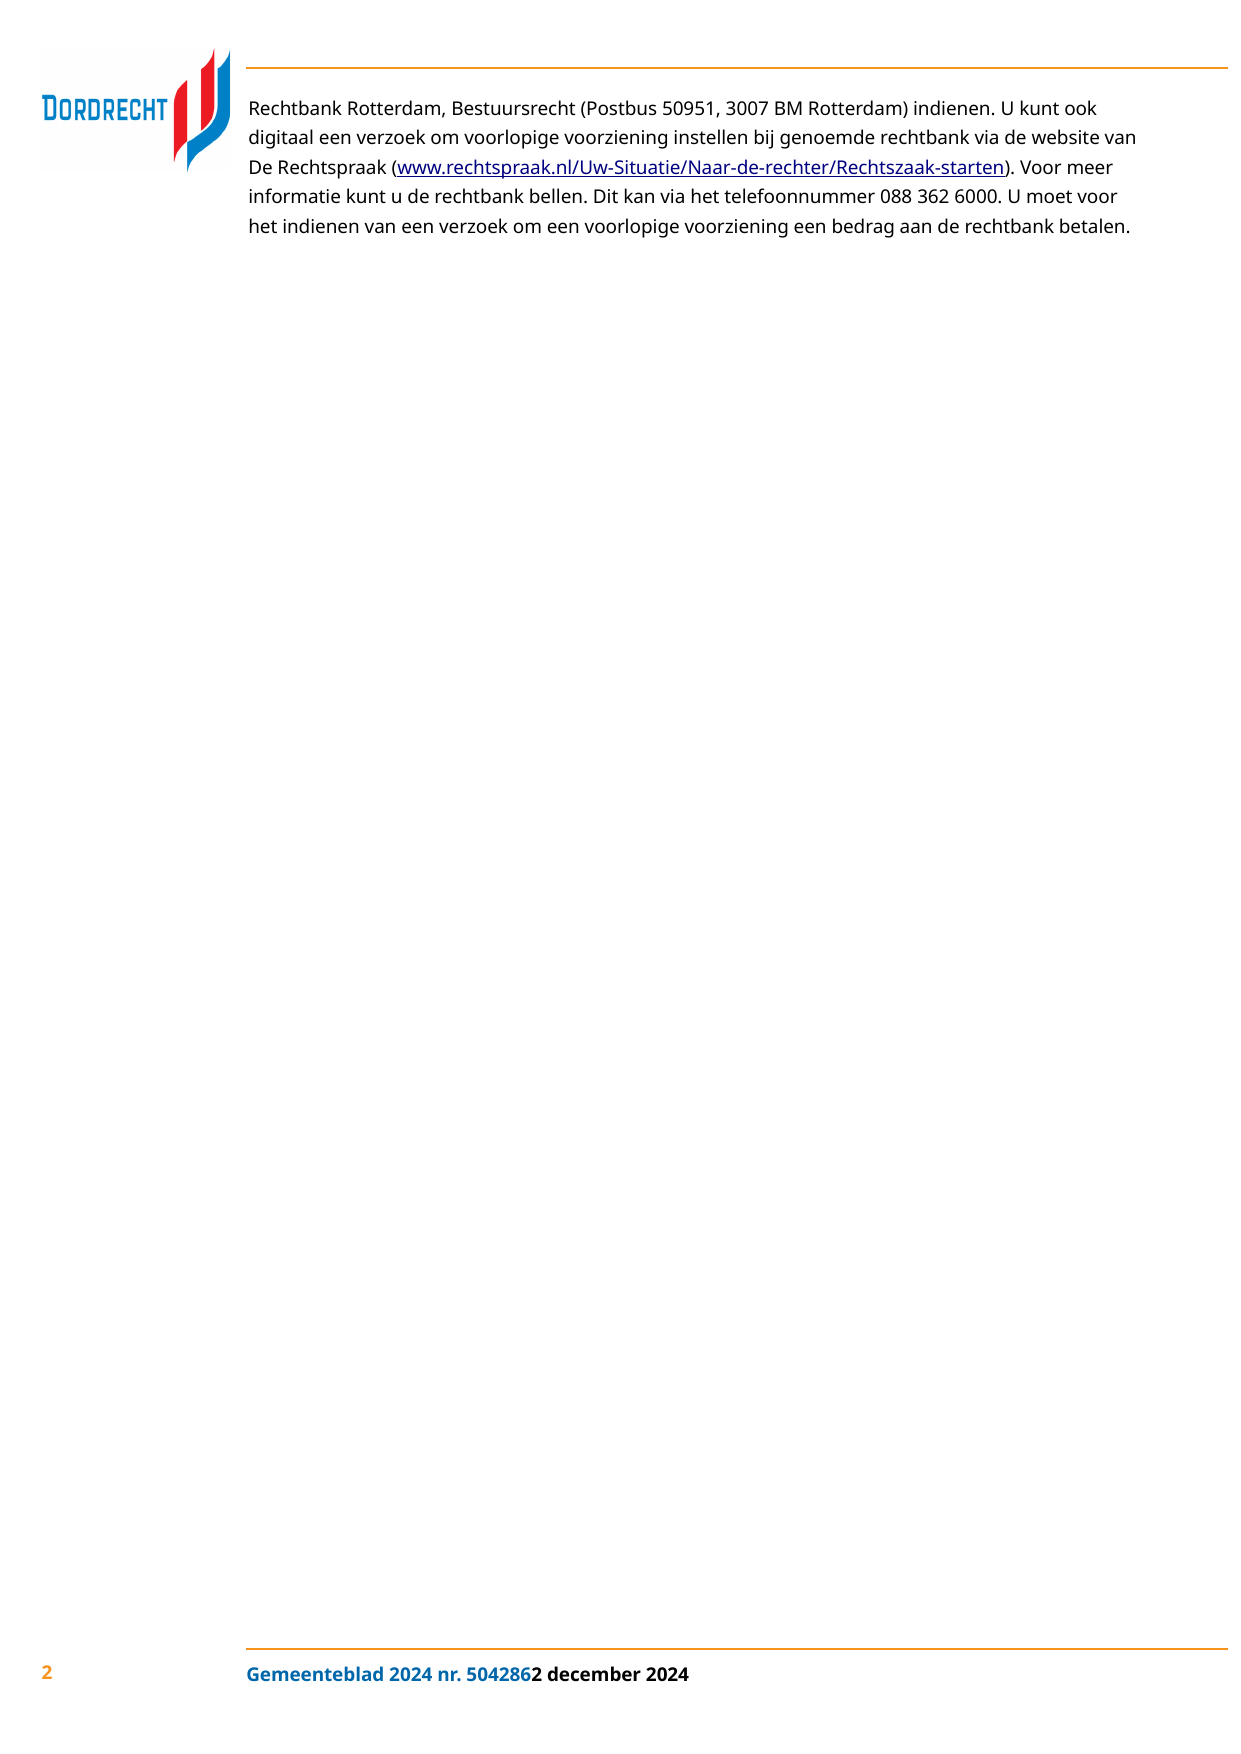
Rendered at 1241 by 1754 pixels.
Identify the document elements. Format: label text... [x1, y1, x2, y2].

text Rechtbank Rotterdam, Bestuursrecht (Postbus 50951, 3007 BM Rotterdam) indienen. U kunt ook digitaal een verzoek om voorlopige voorziening instellen bij genoemde rechtbank via de website van De Rechtspraak (www.rechtspraak.nl/Uw-Situatie/Naar-de-rechter/Rechtszaak-starten). Voor meer informatie kunt u de rechtbank bellen. Dit kan via het telefoonnummer 088 362 6000. U moet voor het indienen van een verzoek om een voorlopige voorziening een bedrag aan de rechtbank betalen. [248, 95, 1152, 239]
picture [41, 47, 231, 172]
